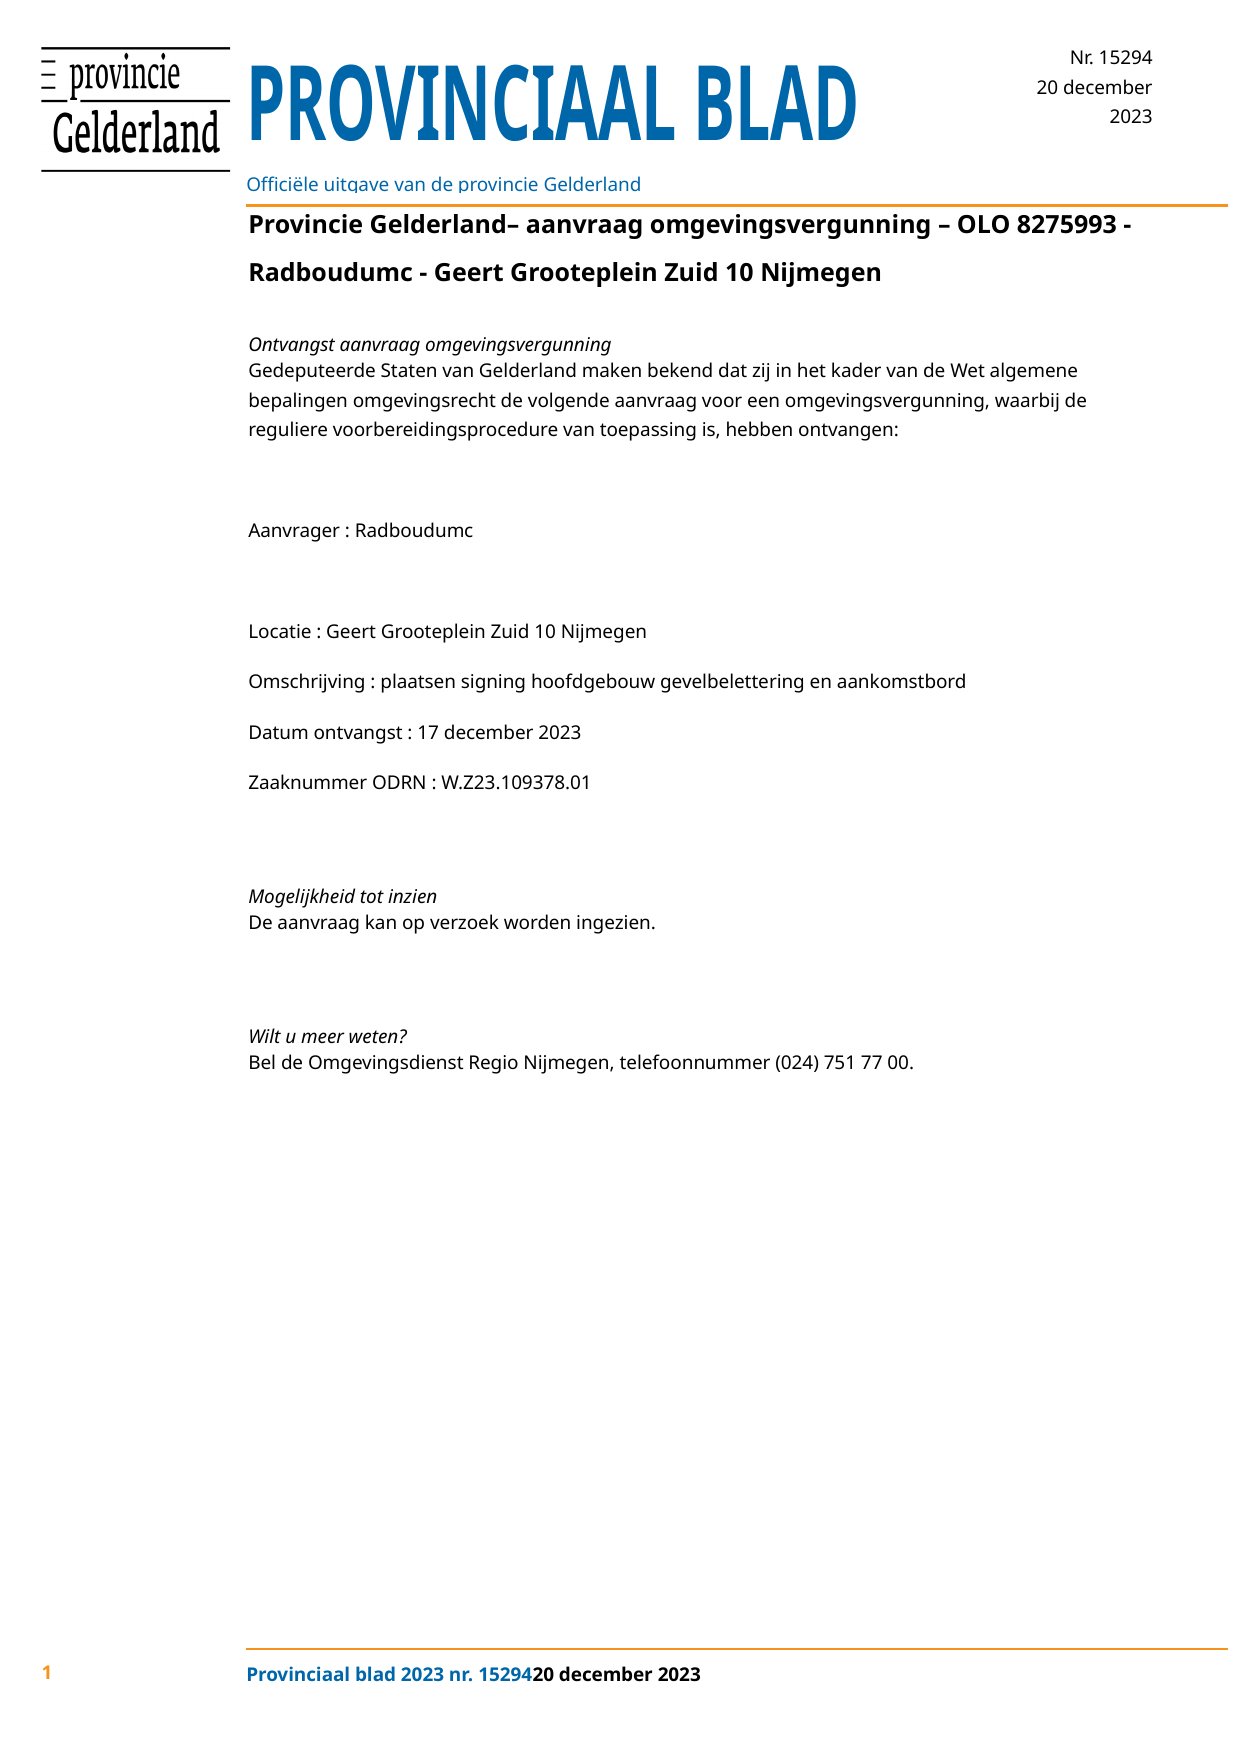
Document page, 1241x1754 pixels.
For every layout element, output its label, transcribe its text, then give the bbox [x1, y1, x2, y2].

text Zaaknummer ODRN : W.Z23.109378.01 [248, 769, 1152, 795]
text Datum ontvangst : 17 december 2023 [248, 719, 1152, 744]
text Omschrijving : plaatsen signing hoofdgebouw gevelbelettering en aankomstbord [248, 668, 1152, 694]
text Provincie Gelderland– aanvraag omgevingsvergunning – OLO 8275993 - Radboudumc - Geert Grooteplein Zuid 10 Nijmegen [248, 207, 1152, 288]
text Bel de Omgevingsdienst Regio Nijmegen, telefoonnummer (024) 751 77 00. [248, 1049, 1152, 1075]
text De aanvraag kan op verzoek worden ingezien. [248, 909, 1152, 935]
picture [41, 47, 231, 172]
text Wilt u meer weten? [248, 1024, 1152, 1049]
text Mogelijkheid tot inzien [248, 884, 1152, 909]
text Aanvrager : Radboudumc [248, 517, 1152, 543]
text Locatie : Geert Grooteplein Zuid 10 Nijmegen [248, 618, 1152, 644]
text Ontvangst aanvraag omgevingsvergunning [248, 331, 1152, 357]
text Gedeputeerde Staten van Gelderland maken bekend dat zij in het kader van de Wet algemene bepalingen omgevingsrecht de volgende aanvraag voor een omgevingsvergunning, waarbij de reguliere voorbereidingsprocedure van toepassing is, hebben ontvangen: [248, 357, 1152, 442]
